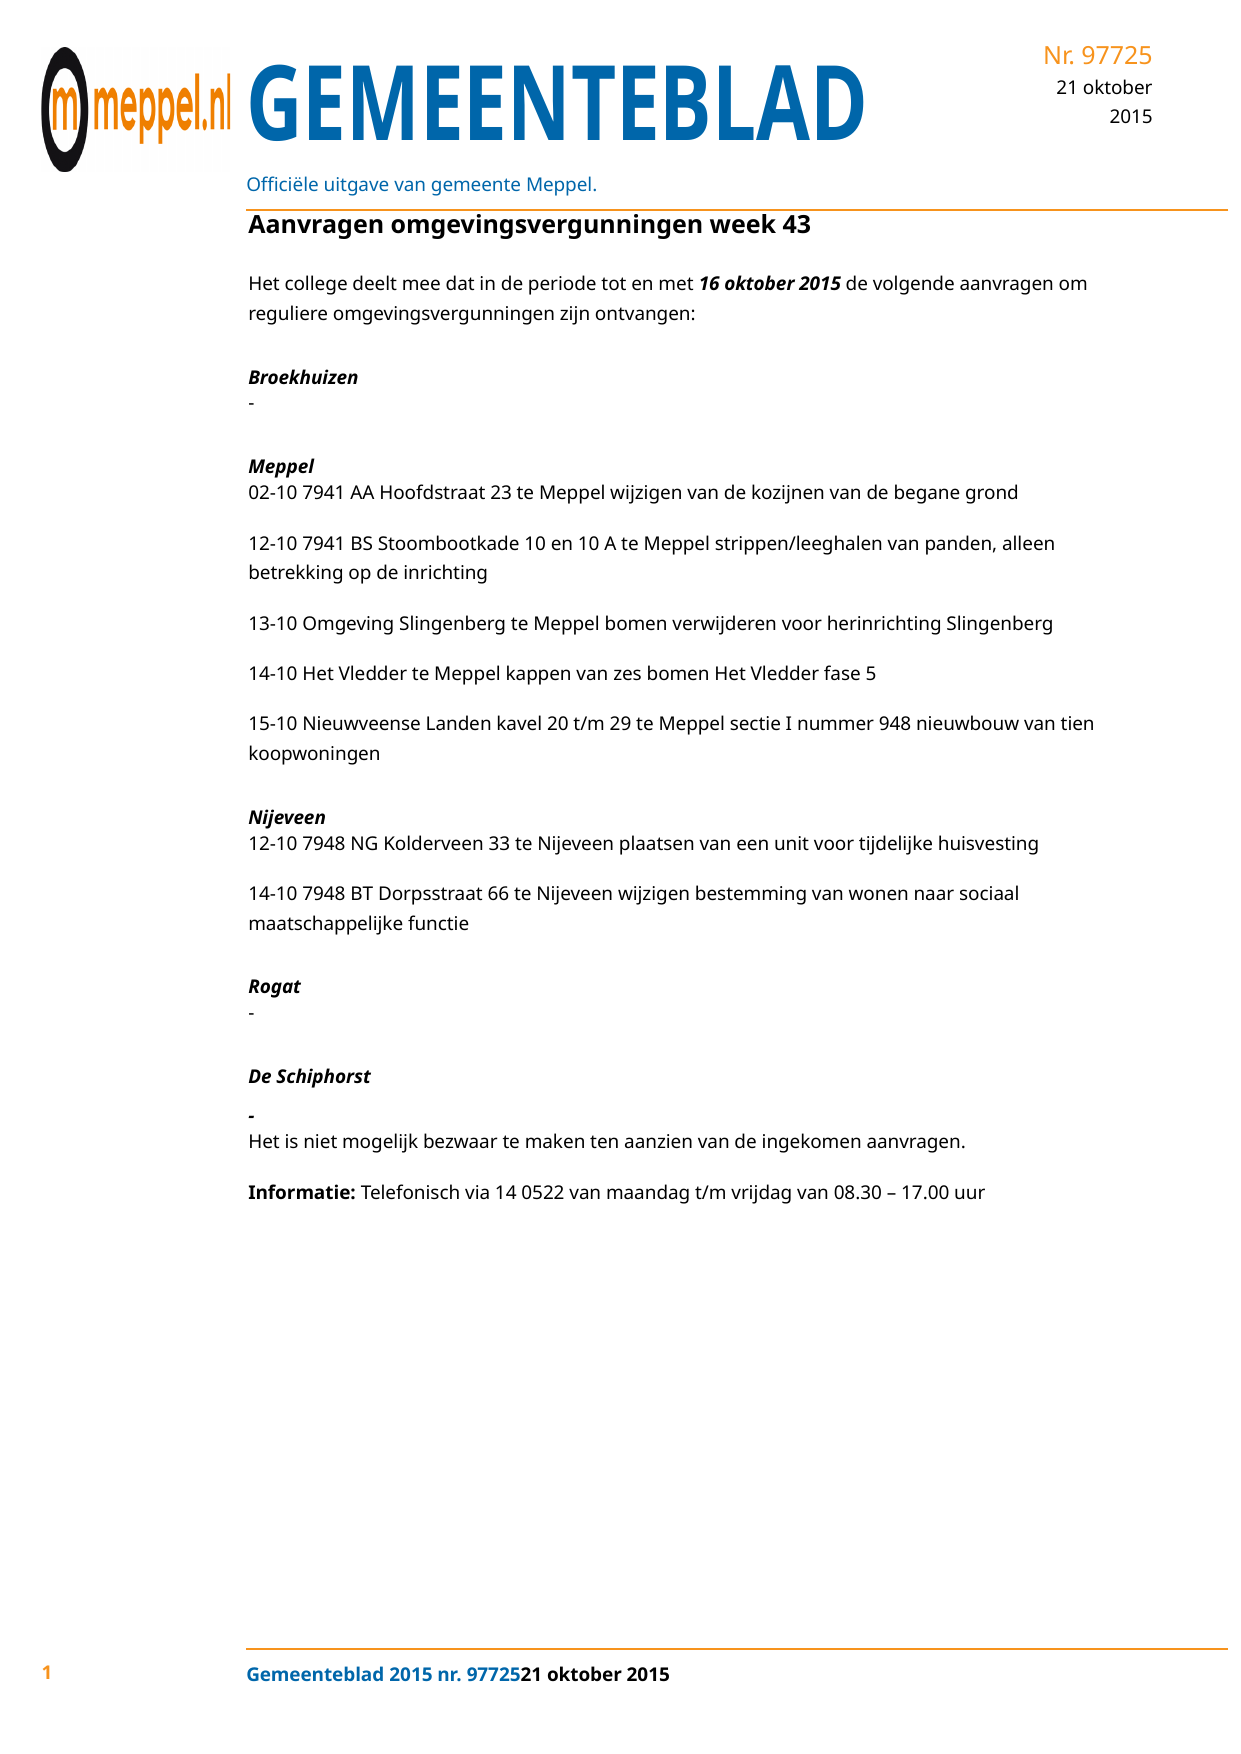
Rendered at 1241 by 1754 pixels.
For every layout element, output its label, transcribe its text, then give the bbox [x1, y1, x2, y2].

text Meppel [248, 453, 1152, 479]
text Rogat [248, 974, 1152, 999]
text - [248, 389, 1152, 415]
text 12-10 7941 BS Stoombootkade 10 en 10 A te Meppel strippen/leeghalen van panden, alleen betrekking op de inrichting [248, 530, 1152, 585]
text 14-10 Het Vledder te Meppel kappen van zes bomen Het Vledder fase 5 [248, 660, 1152, 686]
text Broekhuizen [248, 364, 1152, 389]
text - [248, 999, 1152, 1025]
text Het is niet mogelijk bezwaar te maken ten aanzien van de ingekomen aanvragen. [248, 1128, 1152, 1154]
text Nijeveen [248, 804, 1152, 830]
picture [41, 47, 231, 172]
text 12-10 7948 NG Kolderveen 33 te Nijeveen plaatsen van een unit voor tijdelijke huisvesting [248, 830, 1152, 856]
text Aanvragen omgevingsvergunningen week 43 [248, 211, 1152, 241]
text 02-10 7941 AA Hoofdstraat 23 te Meppel wijzigen van de kozijnen van de begane grond [248, 479, 1152, 505]
text Informatie: Telefonisch via 14 0522 van maandag t/m vrijdag van 08.30 – 17.00 uur [248, 1179, 1152, 1204]
text De Schiphorst [248, 1063, 1152, 1089]
text 14-10 7948 BT Dorpsstraat 66 te Nijeveen wijzigen bestemming van wonen naar sociaal maatschappelijke functie [248, 880, 1152, 936]
text 13-10 Omgeving Slingenberg te Meppel bomen verwijderen voor herinrichting Slingenberg [248, 610, 1152, 635]
text - [248, 1103, 1152, 1128]
text Het college deelt mee dat in de periode tot en met 16 oktober 2015 de volgende aanvragen om reguliere omgevingsvergunningen zijn ontvangen: [248, 270, 1152, 326]
text 15-10 Nieuwveense Landen kavel 20 t/m 29 te Meppel sectie I nummer 948 nieuwbouw van tien koopwoningen [248, 711, 1152, 766]
